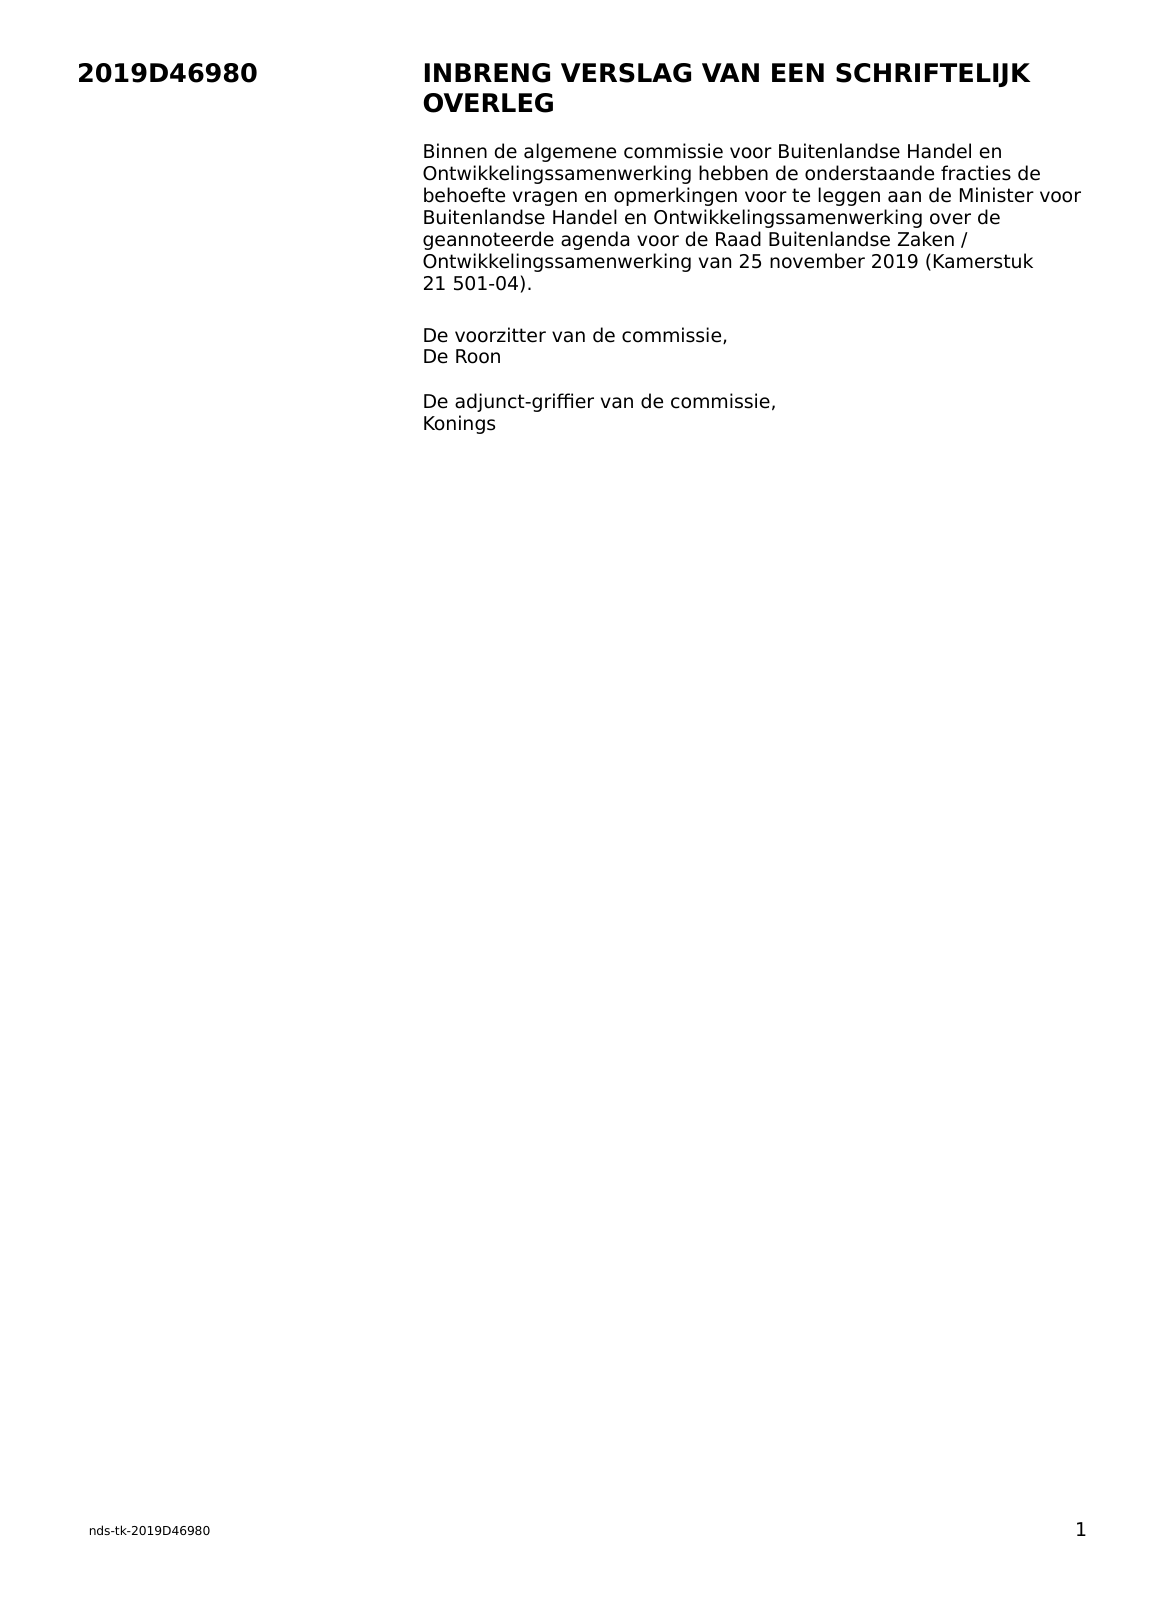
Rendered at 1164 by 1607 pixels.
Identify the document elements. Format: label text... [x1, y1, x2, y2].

text Binnen de algemene commissie voor Buitenlandse Handel en Ontwikkelingssamenwerking hebben de onderstaande fracties de behoefte vragen en opmerkingen voor te leggen aan de Minister voor Buitenlandse Handel en Ontwikkelingssamenwerking over de geannoteerde agenda voor de Raad Buitenlandse Zaken / Ontwikkelingssamenwerking van 25 november 2019 (Kamerstuk 21 501-04). [422, 141, 1087, 294]
text De adjunct-griffier van de commissie, Konings [422, 391, 1087, 434]
text 2019D46980 INBRENG VERSLAG VAN EEN SCHRIFTELIJK OVERLEG [77, 59, 1087, 118]
text De voorzitter van de commissie, De Roon [422, 324, 1087, 368]
text nds-tk-2019D46980 [88, 1524, 323, 1538]
